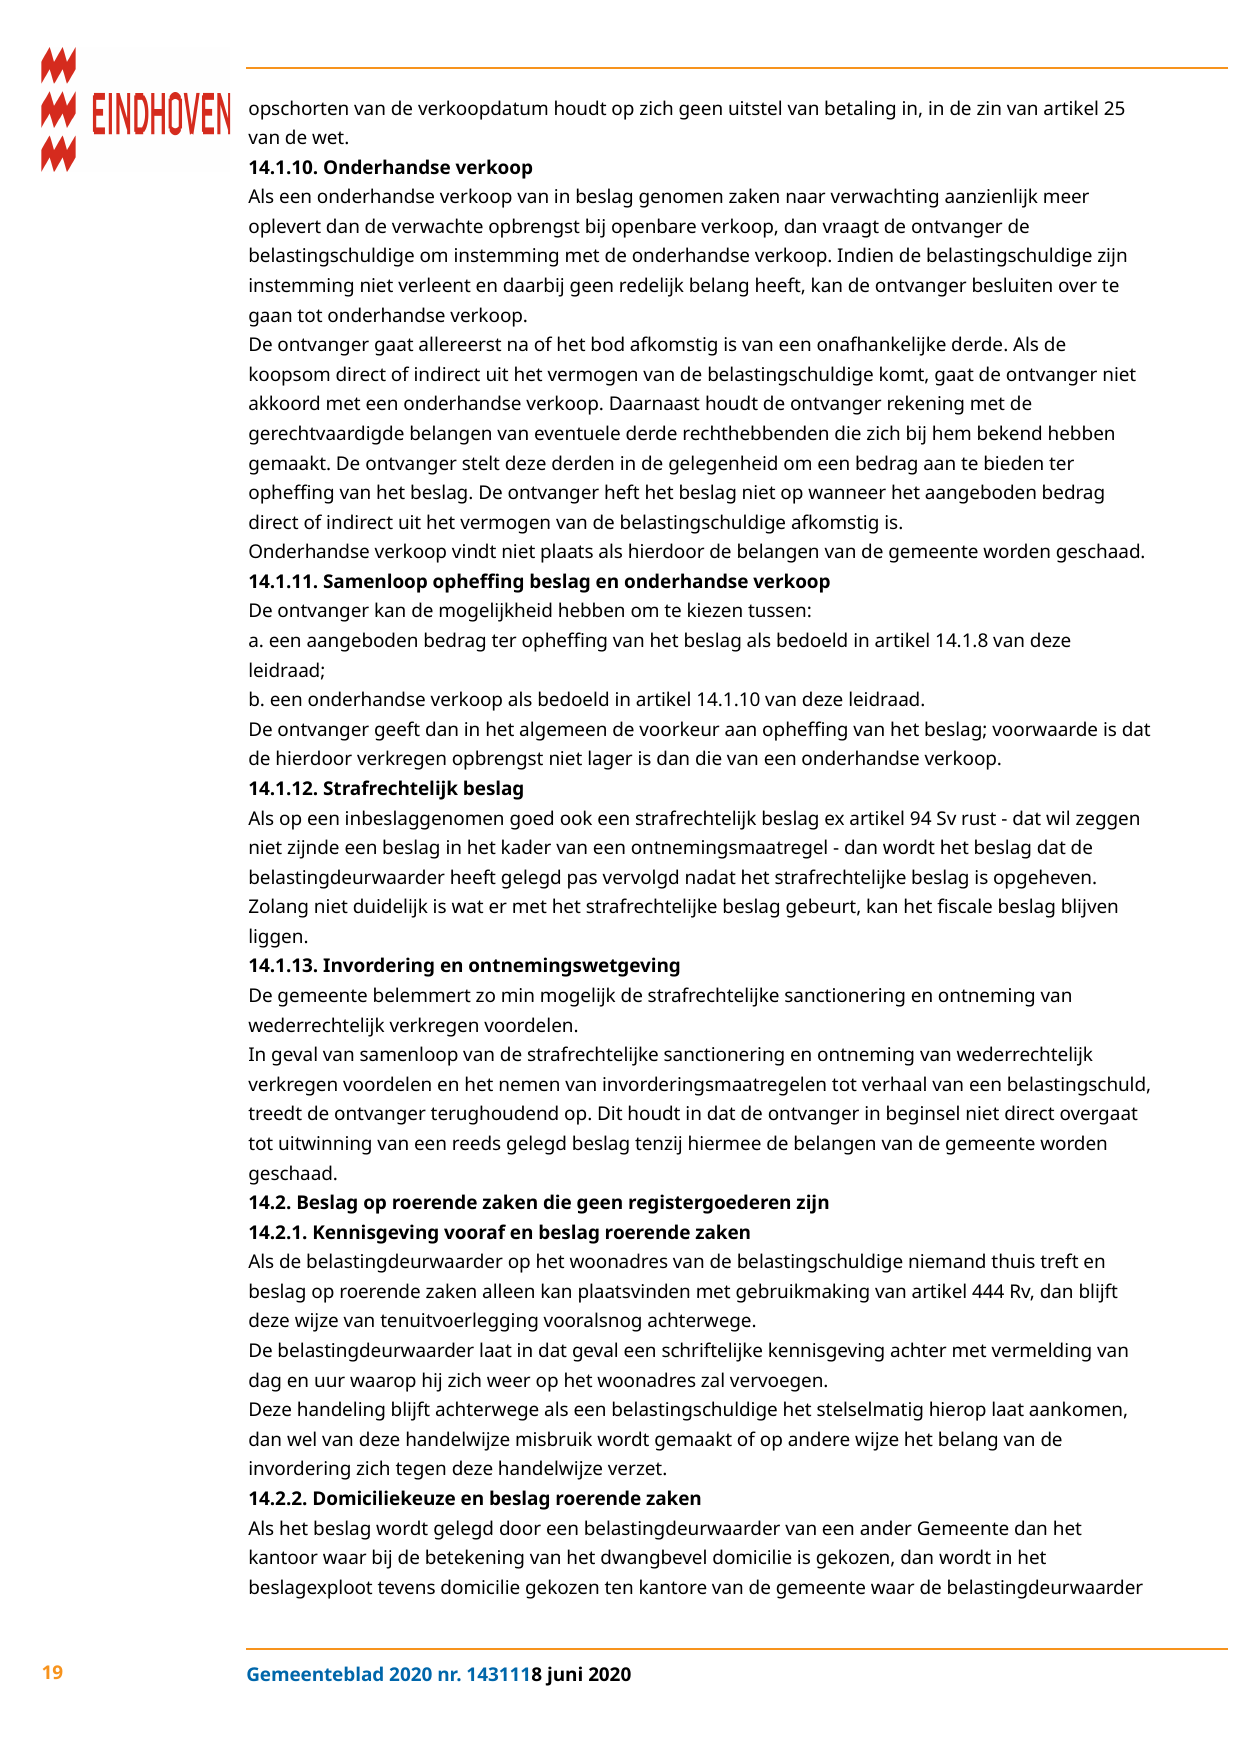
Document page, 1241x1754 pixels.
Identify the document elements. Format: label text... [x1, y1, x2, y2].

text b. een onderhandse verkoop als bedoeld in artikel 14.1.10 van deze leidraad. [248, 686, 1152, 712]
text Als op een inbeslaggenomen goed ook een strafrechtelijk beslag ex artikel 94 Sv rust - dat wil zeggen niet zijnde een beslag in het kader van een ontnemingsmaatregel - dan wordt het beslag dat de belastingdeurwaarder heeft gelegd pas vervolgd nadat het strafrechtelijke beslag is opgeheven. [248, 805, 1152, 890]
text 14.1.11. Samenloop opheffing beslag en onderhandse verkoop [248, 568, 1152, 594]
text De ontvanger gaat allereerst na of het bod afkomstig is van een onafhankelijke derde. Als de koopsom direct of indirect uit het vermogen van de belastingschuldige komt, gaat de ontvanger niet akkoord met een onderhandse verkoop. Daarnaast houdt de ontvanger rekening met de gerechtvaardigde belangen van eventuele derde rechthebbenden die zich bij hem bekend hebben gemaakt. De ontvanger stelt deze derden in de gelegenheid om een bedrag aan te bieden ter opheffing van het beslag. De ontvanger heft het beslag niet op wanneer het aangeboden bedrag direct of indirect uit het vermogen van de belastingschuldige afkomstig is. [248, 331, 1152, 535]
text Zolang niet duidelijk is wat er met het strafrechtelijke beslag gebeurt, kan het fiscale beslag blijven liggen. [248, 893, 1152, 949]
text Als de belastingdeurwaarder op het woonadres van de belastingschuldige niemand thuis treft en beslag op roerende zaken alleen kan plaatsvinden met gebruikmaking van artikel 444 Rv, dan blijft deze wijze van tenuitvoerlegging vooralsnog achterwege. [248, 1248, 1152, 1333]
text 14.1.13. Invordering en ontnemingswetgeving [248, 953, 1152, 978]
text De ontvanger kan de mogelijkheid hebben om te kiezen tussen: [248, 598, 1152, 623]
text De belastingdeurwaarder laat in dat geval een schriftelijke kennisgeving achter met vermelding van dag en uur waarop hij zich weer op het woonadres zal vervoegen. [248, 1337, 1152, 1393]
text a. een aangeboden bedrag ter opheffing van het beslag als bedoeld in artikel 14.1.8 van deze leidraad; [248, 627, 1152, 683]
text Als het beslag wordt gelegd door een belastingdeurwaarder van een ander Gemeente dan het kantoor waar bij de betekening van het dwangbevel domicilie is gekozen, dan wordt in het beslagexploot tevens domicilie gekozen ten kantore van de gemeente waar de belastingdeurwaarder [248, 1515, 1152, 1600]
text Als een onderhandse verkoop van in beslag genomen zaken naar verwachting aanzienlijk meer oplevert dan de verwachte opbrengst bij openbare verkoop, dan vraagt de ontvanger de belastingschuldige om instemming met de onderhandse verkoop. Indien de belastingschuldige zijn instemming niet verleent en daarbij geen redelijk belang heeft, kan de ontvanger besluiten over te gaan tot onderhandse verkoop. [248, 183, 1152, 328]
text Onderhandse verkoop vindt niet plaats als hierdoor de belangen van de gemeente worden geschaad. [248, 538, 1152, 564]
text opschorten van de verkoopdatum houdt op zich geen uitstel van betaling in, in de zin van artikel 25 van de wet. [248, 95, 1152, 150]
picture [41, 47, 231, 172]
text In geval van samenloop van de strafrechtelijke sanctionering en ontneming van wederrechtelijk verkregen voordelen en het nemen van invorderingsmaatregelen tot verhaal van een belastingschuld, treedt de ontvanger terughoudend op. Dit houdt in dat de ontvanger in beginsel niet direct overgaat tot uitwinning van een reeds gelegd beslag tenzij hiermee de belangen van de gemeente worden geschaad. [248, 1041, 1152, 1186]
text 14.2. Beslag op roerende zaken die geen registergoederen zijn [248, 1189, 1152, 1215]
text 14.2.2. Domiciliekeuze en beslag roerende zaken [248, 1485, 1152, 1511]
text 14.1.12. Strafrechtelijk beslag [248, 775, 1152, 801]
text De ontvanger geeft dan in het algemeen de voorkeur aan opheffing van het beslag; voorwaarde is dat de hierdoor verkregen opbrengst niet lager is dan die van een onderhandse verkoop. [248, 716, 1152, 771]
text De gemeente belemmert zo min mogelijk de strafrechtelijke sanctionering en ontneming van wederrechtelijk verkregen voordelen. [248, 982, 1152, 1038]
text 14.1.10. Onderhandse verkoop [248, 154, 1152, 180]
text 14.2.1. Kennisgeving vooraf en beslag roerende zaken [248, 1219, 1152, 1245]
text Deze handeling blijft achterwege als een belastingschuldige het stelselmatig hierop laat aankomen, dan wel van deze handelwijze misbruik wordt gemaakt of op andere wijze het belang van de invordering zich tegen deze handelwijze verzet. [248, 1396, 1152, 1481]
